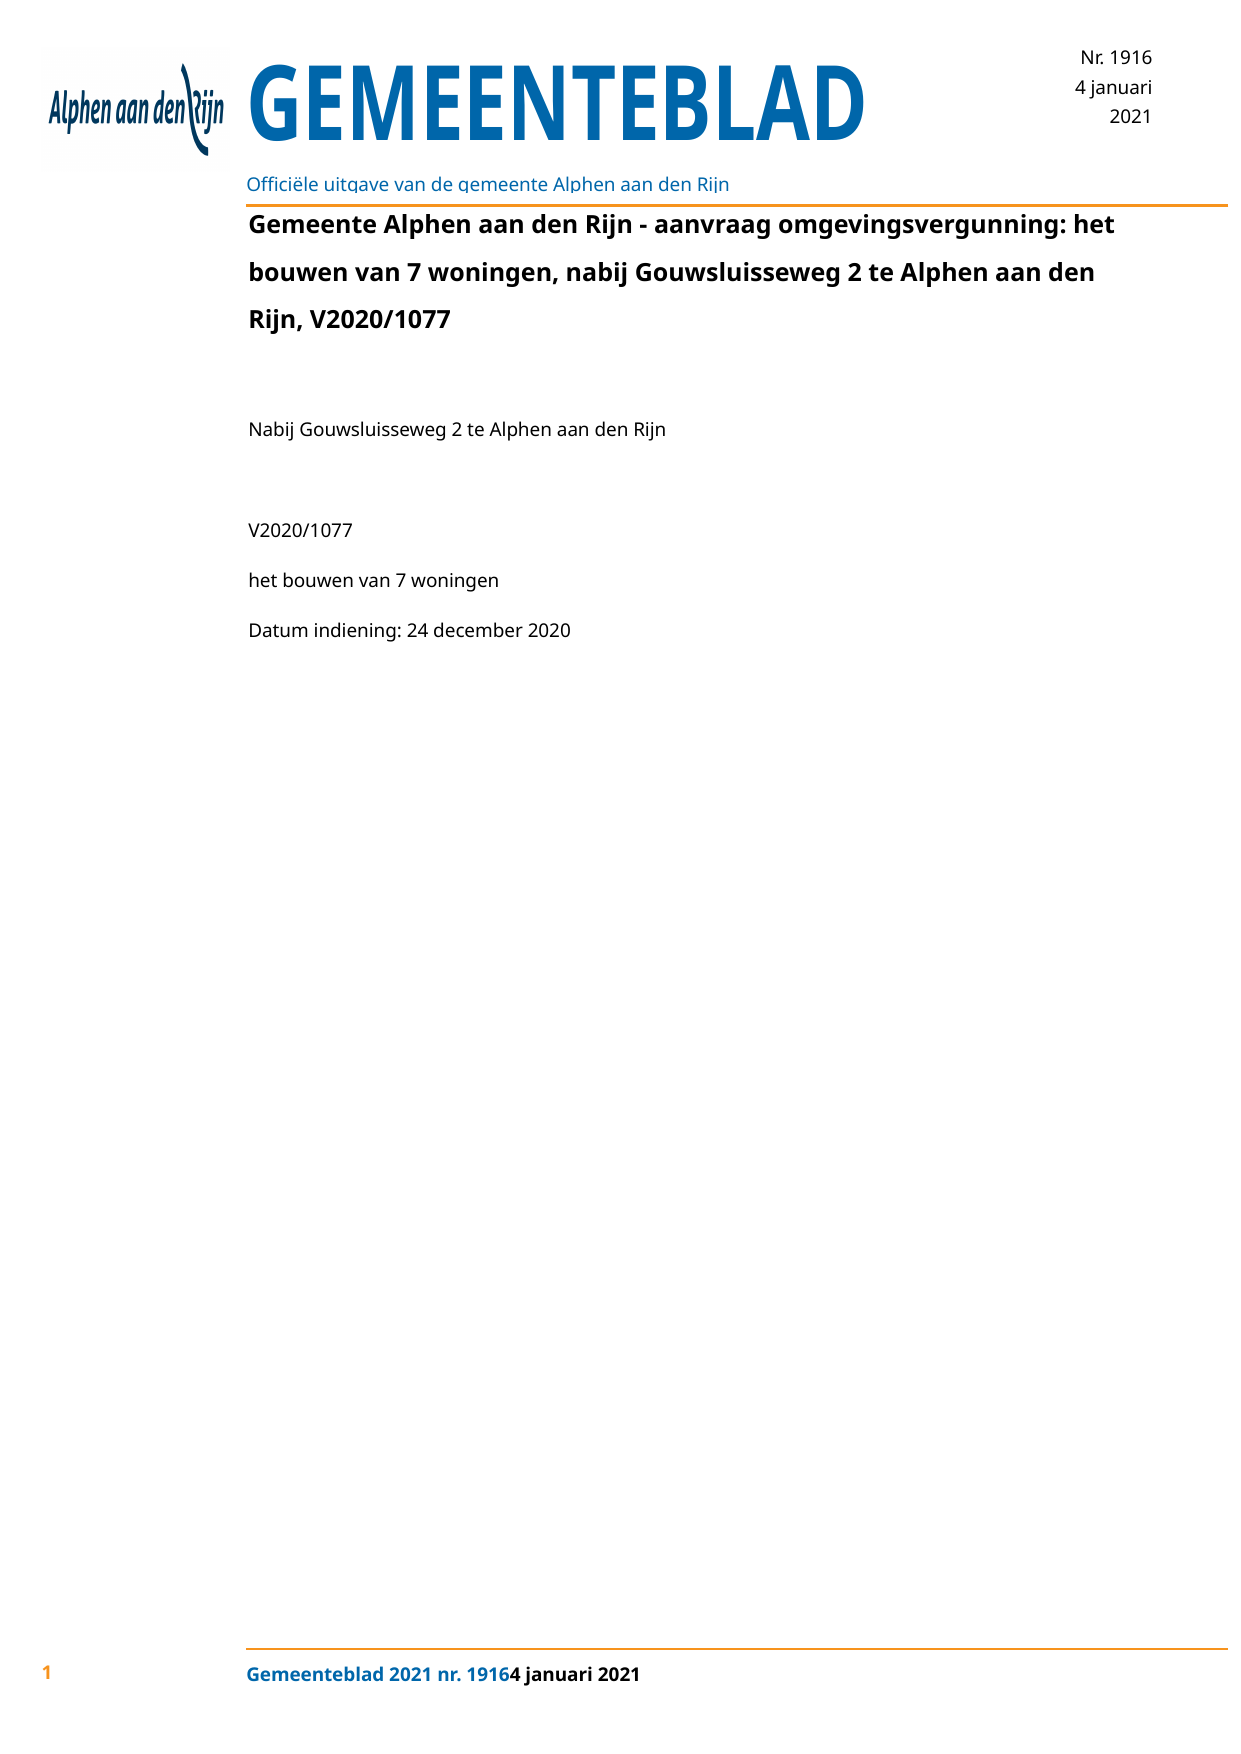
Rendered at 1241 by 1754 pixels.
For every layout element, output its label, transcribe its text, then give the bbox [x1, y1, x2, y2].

text Datum indiening: 24 december 2020 [248, 618, 1152, 643]
text Gemeente Alphen aan den Rijn - aanvraag omgevingsvergunning: het bouwen van 7 woningen, nabij Gouwsluisseweg 2 te Alphen aan den Rijn, V2020/1077 [248, 207, 1152, 336]
text Nabij Gouwsluisseweg 2 te Alphen aan den Rijn [248, 416, 1152, 442]
text het bouwen van 7 woningen [248, 567, 1152, 593]
text V2020/1077 [248, 517, 1152, 542]
picture [41, 47, 231, 172]
